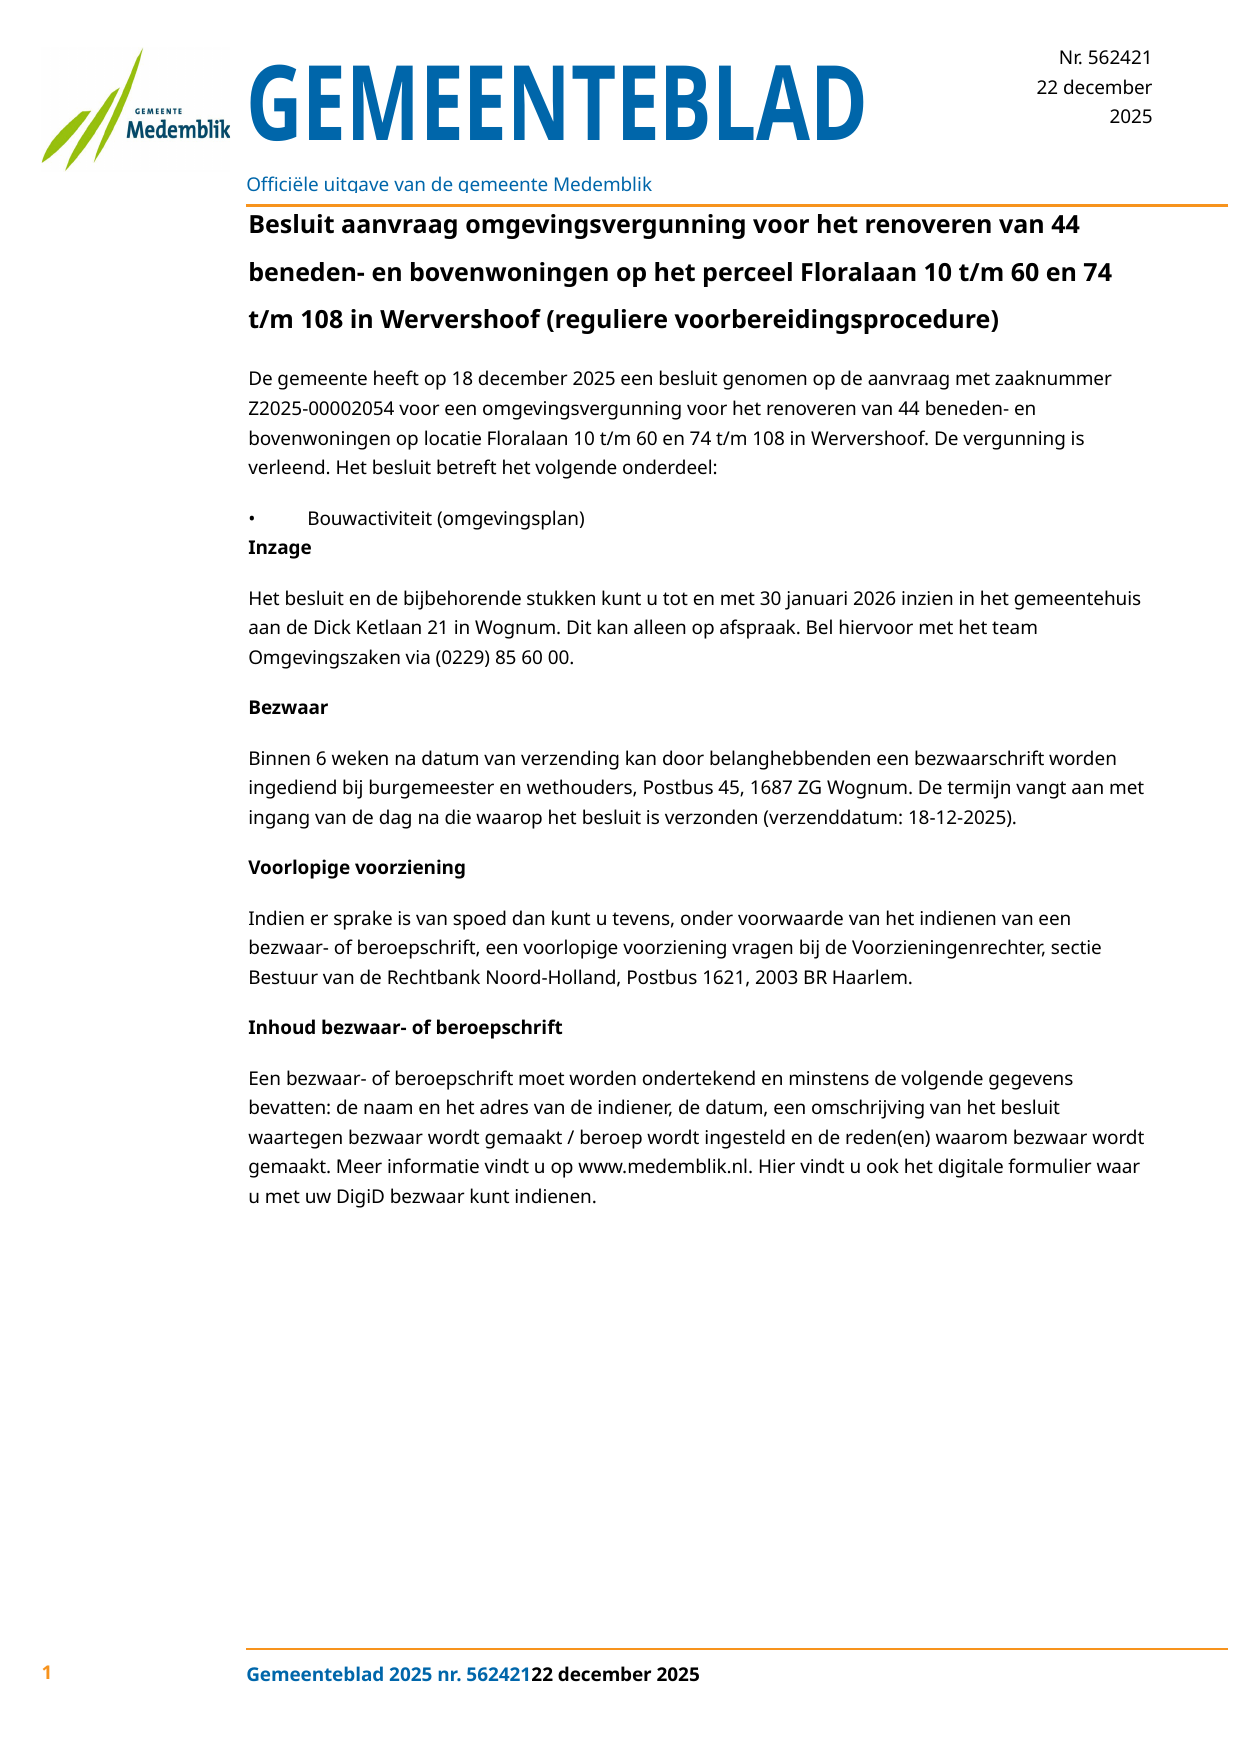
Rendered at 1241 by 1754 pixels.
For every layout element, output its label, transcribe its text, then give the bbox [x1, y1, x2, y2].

picture [41, 47, 231, 172]
text Inhoud bezwaar- of beroepschrift [248, 1014, 1152, 1040]
text Het besluit en de bijbehorende stukken kunt u tot en met 30 januari 2026 inzien in het gemeentehuis aan de Dick Ketlaan 21 in Wognum. Dit kan alleen op afspraak. Bel hiervoor met het team Omgevingszaken via (0229) 85 60 00. [248, 585, 1152, 669]
text Binnen 6 weken na datum van verzending kan door belanghebbenden een bezwaarschrift worden ingediend bij burgemeester en wethouders, Postbus 45, 1687 ZG Wognum. De termijn vangt aan met ingang van de dag na die waarop het besluit is verzonden (verzenddatum: 18-12-2025). [248, 745, 1152, 829]
text Inzage [248, 534, 1152, 560]
text Een bezwaar- of beroepschrift moet worden ondertekend en minstens de volgende gegevens bevatten: de naam en het adres van de indiener, de datum, een omschrijving van het besluit waartegen bezwaar wordt gemaakt / beroep wordt ingesteld en de reden(en) waarom bezwaar wordt gemaakt. Meer informatie vindt u op www.medemblik.nl. Hier vindt u ook het digitale formulier waar u met uw DigiD bezwaar kunt indienen. [248, 1065, 1152, 1209]
text Bezwaar [248, 694, 1152, 720]
text Voorlopige voorziening [248, 854, 1152, 880]
list Bouwactiviteit (omgevingsplan) [248, 505, 1152, 530]
text De gemeente heeft op 18 december 2025 een besluit genomen op de aanvraag met zaaknummer Z2025-00002054 voor een omgevingsvergunning voor het renoveren van 44 beneden- en bovenwoningen op locatie Floralaan 10 t/m 60 en 74 t/m 108 in Wervershoof. De vergunning is verleend. Het besluit betreft het volgende onderdeel: [248, 366, 1152, 480]
text Indien er sprake is van spoed dan kunt u tevens, onder voorwaarde van het indienen van een bezwaar- of beroepschrift, een voorlopige voorziening vragen bij de Voorzieningenrechter, sectie Bestuur van de Rechtbank Noord-Holland, Postbus 1621, 2003 BR Haarlem. [248, 905, 1152, 989]
text Besluit aanvraag omgevingsvergunning voor het renoveren van 44 beneden- en bovenwoningen op het perceel Floralaan 10 t/m 60 en 74 t/m 108 in Wervershoof (reguliere voorbereidingsprocedure) [248, 207, 1152, 336]
